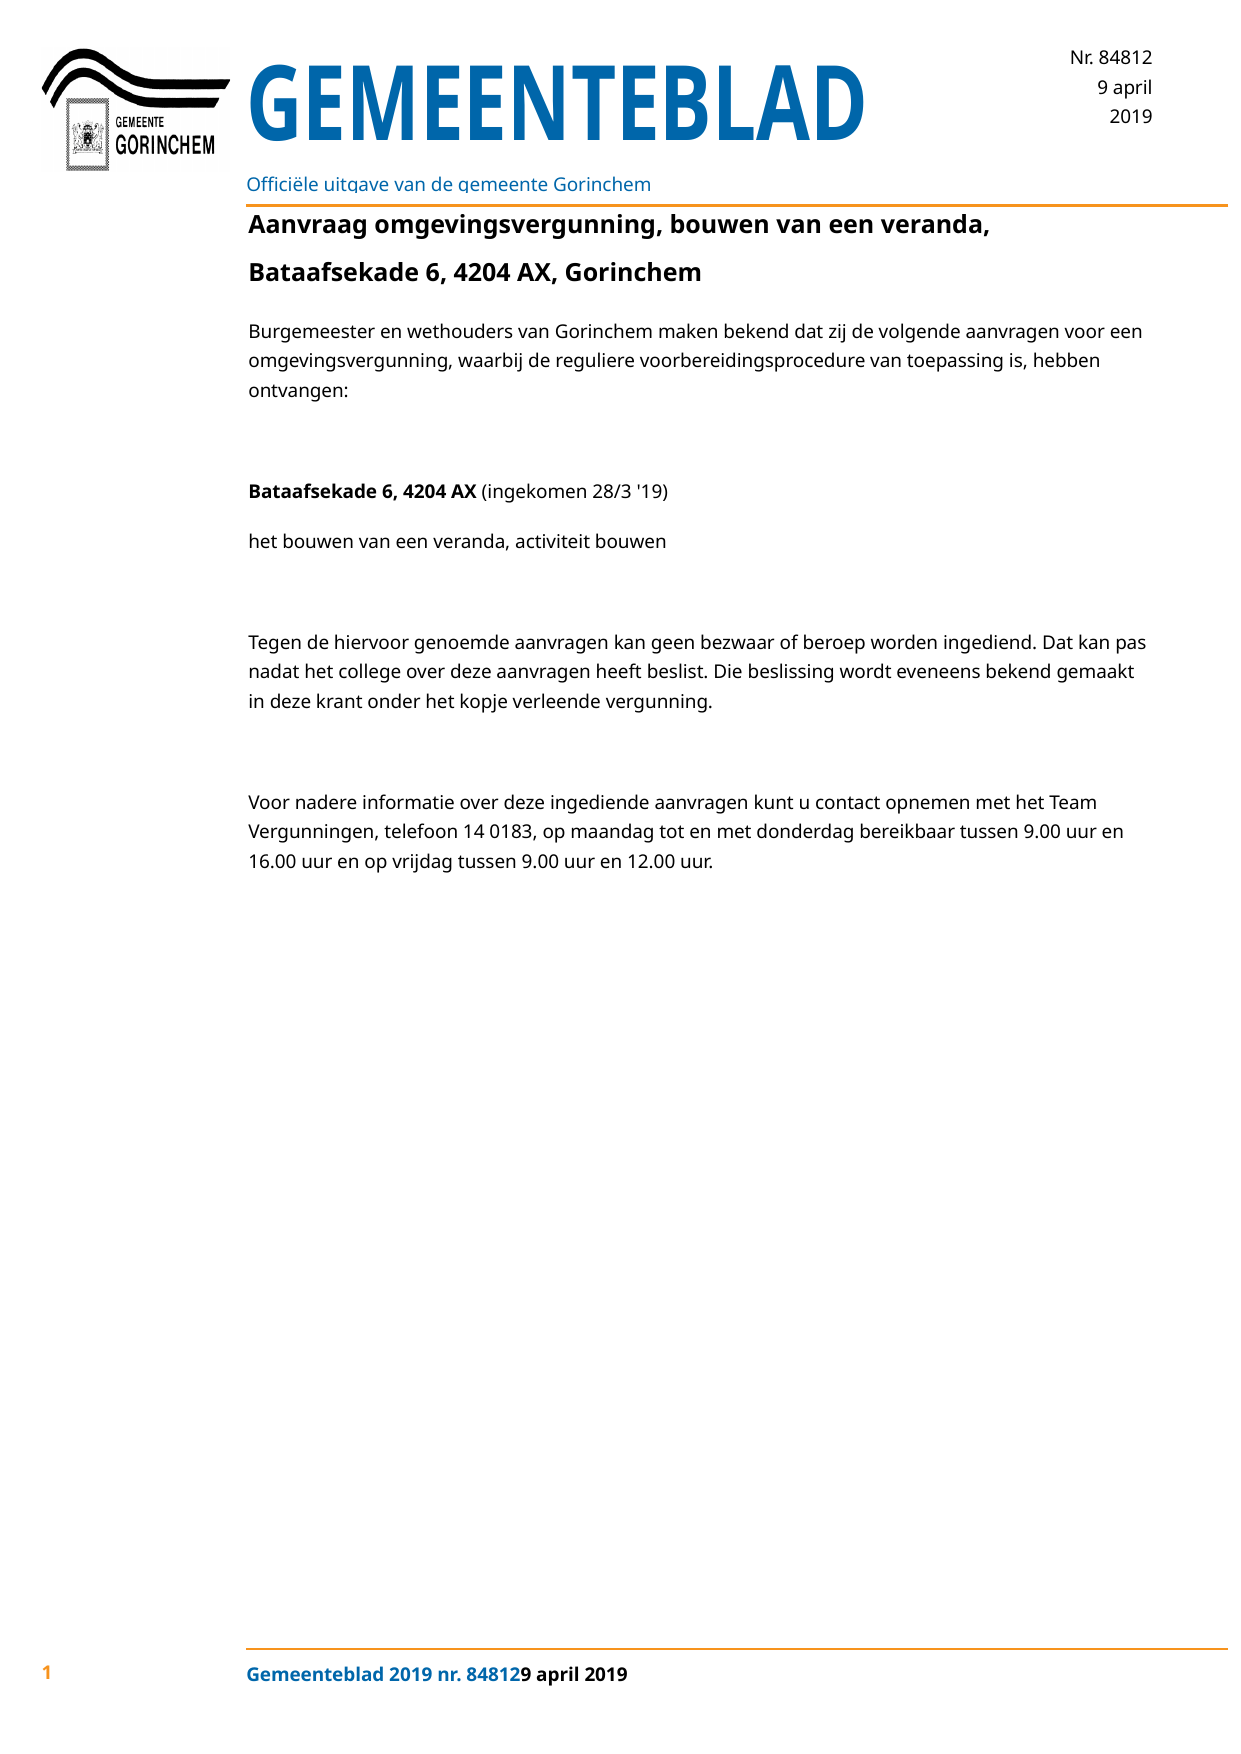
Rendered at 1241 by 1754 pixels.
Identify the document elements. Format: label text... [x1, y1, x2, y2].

picture [41, 47, 231, 172]
text Voor nadere informatie over deze ingediende aanvragen kunt u contact opnemen met het Team Vergunningen, telefoon 14 0183, op maandag tot en met donderdag bereikbaar tussen 9.00 uur en 16.00 uur en op vrijdag tussen 9.00 uur en 12.00 uur. [248, 789, 1152, 874]
text het bouwen van een veranda, activiteit bouwen [248, 528, 1152, 554]
text Tegen de hiervoor genoemde aanvragen kan geen bezwaar of beroep worden ingediend. Dat kan pas nadat het college over deze aanvragen heeft beslist. Die beslissing wordt eveneens bekend gemaakt in deze krant onder het kopje verleende vergunning. [248, 629, 1152, 714]
text Bataafsekade 6, 4204 AX (ingekomen 28/3 '19) [248, 478, 1152, 504]
text Burgemeester en wethouders van Gorinchem maken bekend dat zij de volgende aanvragen voor een omgevingsvergunning, waarbij de reguliere voorbereidingsprocedure van toepassing is, hebben ontvangen: [248, 318, 1152, 403]
text Aanvraag omgevingsvergunning, bouwen van een veranda, Bataafsekade 6, 4204 AX, Gorinchem [248, 207, 1152, 288]
